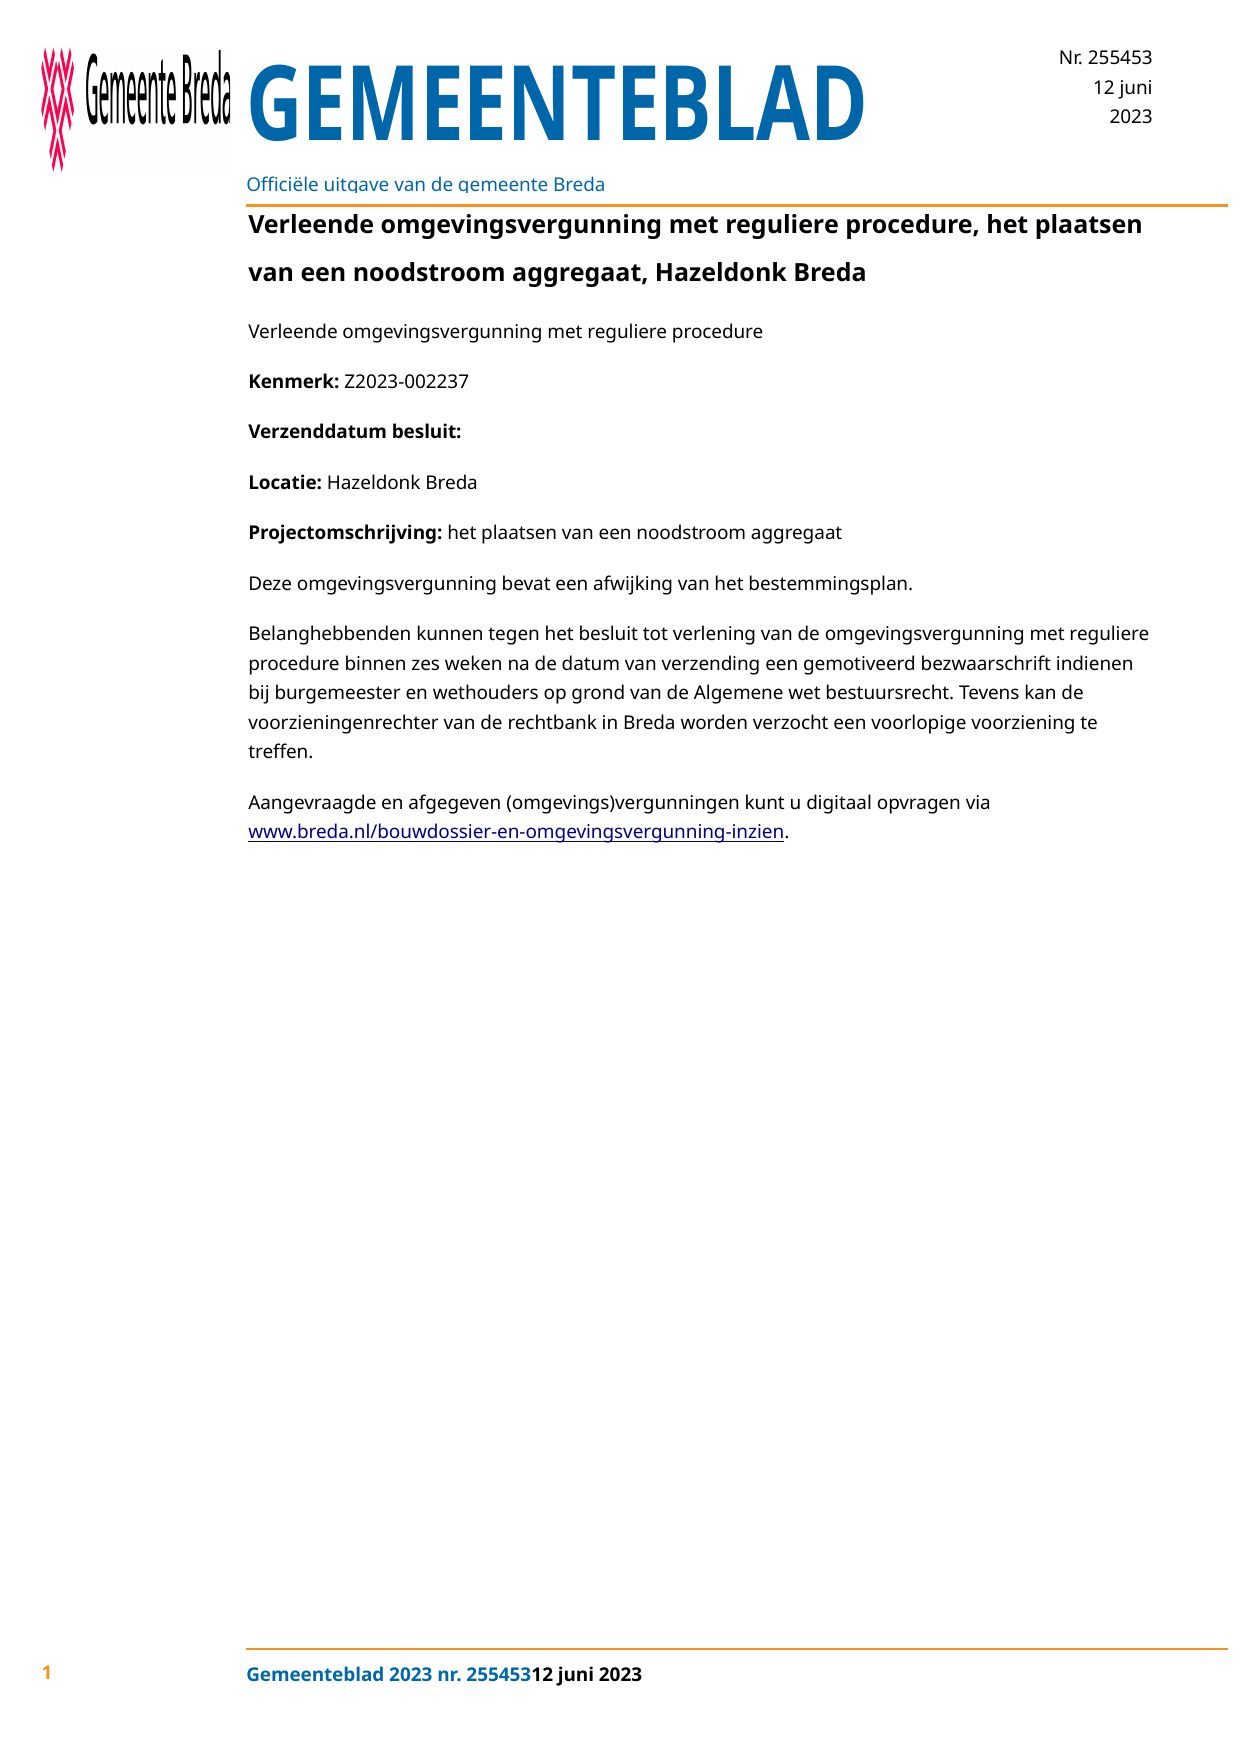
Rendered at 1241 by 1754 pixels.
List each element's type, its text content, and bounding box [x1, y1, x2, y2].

text Belanghebbenden kunnen tegen het besluit tot verlening van de omgevingsvergunning met reguliere procedure binnen zes weken na de datum van verzending een gemotiveerd bezwaarschrift indienen bij burgemeester en wethouders op grond van de Algemene wet bestuursrecht. Tevens kan de voorzieningenrechter van de rechtbank in Breda worden verzocht een voorlopige voorziening te treffen. [248, 620, 1152, 764]
text Projectomschrijving: het plaatsen van een noodstroom aggregaat [248, 519, 1152, 545]
text Verleende omgevingsvergunning met reguliere procedure, het plaatsen van een noodstroom aggregaat, Hazeldonk Breda [248, 207, 1152, 288]
text Verzenddatum besluit: [248, 419, 1152, 444]
picture [41, 47, 231, 172]
text Kenmerk: Z2023-002237 [248, 368, 1152, 394]
text Locatie: Hazeldonk Breda [248, 469, 1152, 495]
text Deze omgevingsvergunning bevat een afwijking van het bestemmingsplan. [248, 570, 1152, 596]
text Aangevraagde en afgegeven (omgevings)vergunningen kunt u digitaal opvragen via www.breda.nl/bouwdossier-en-omgevingsvergunning-inzien. [248, 789, 1152, 844]
text Verleende omgevingsvergunning met reguliere procedure [248, 318, 1152, 344]
